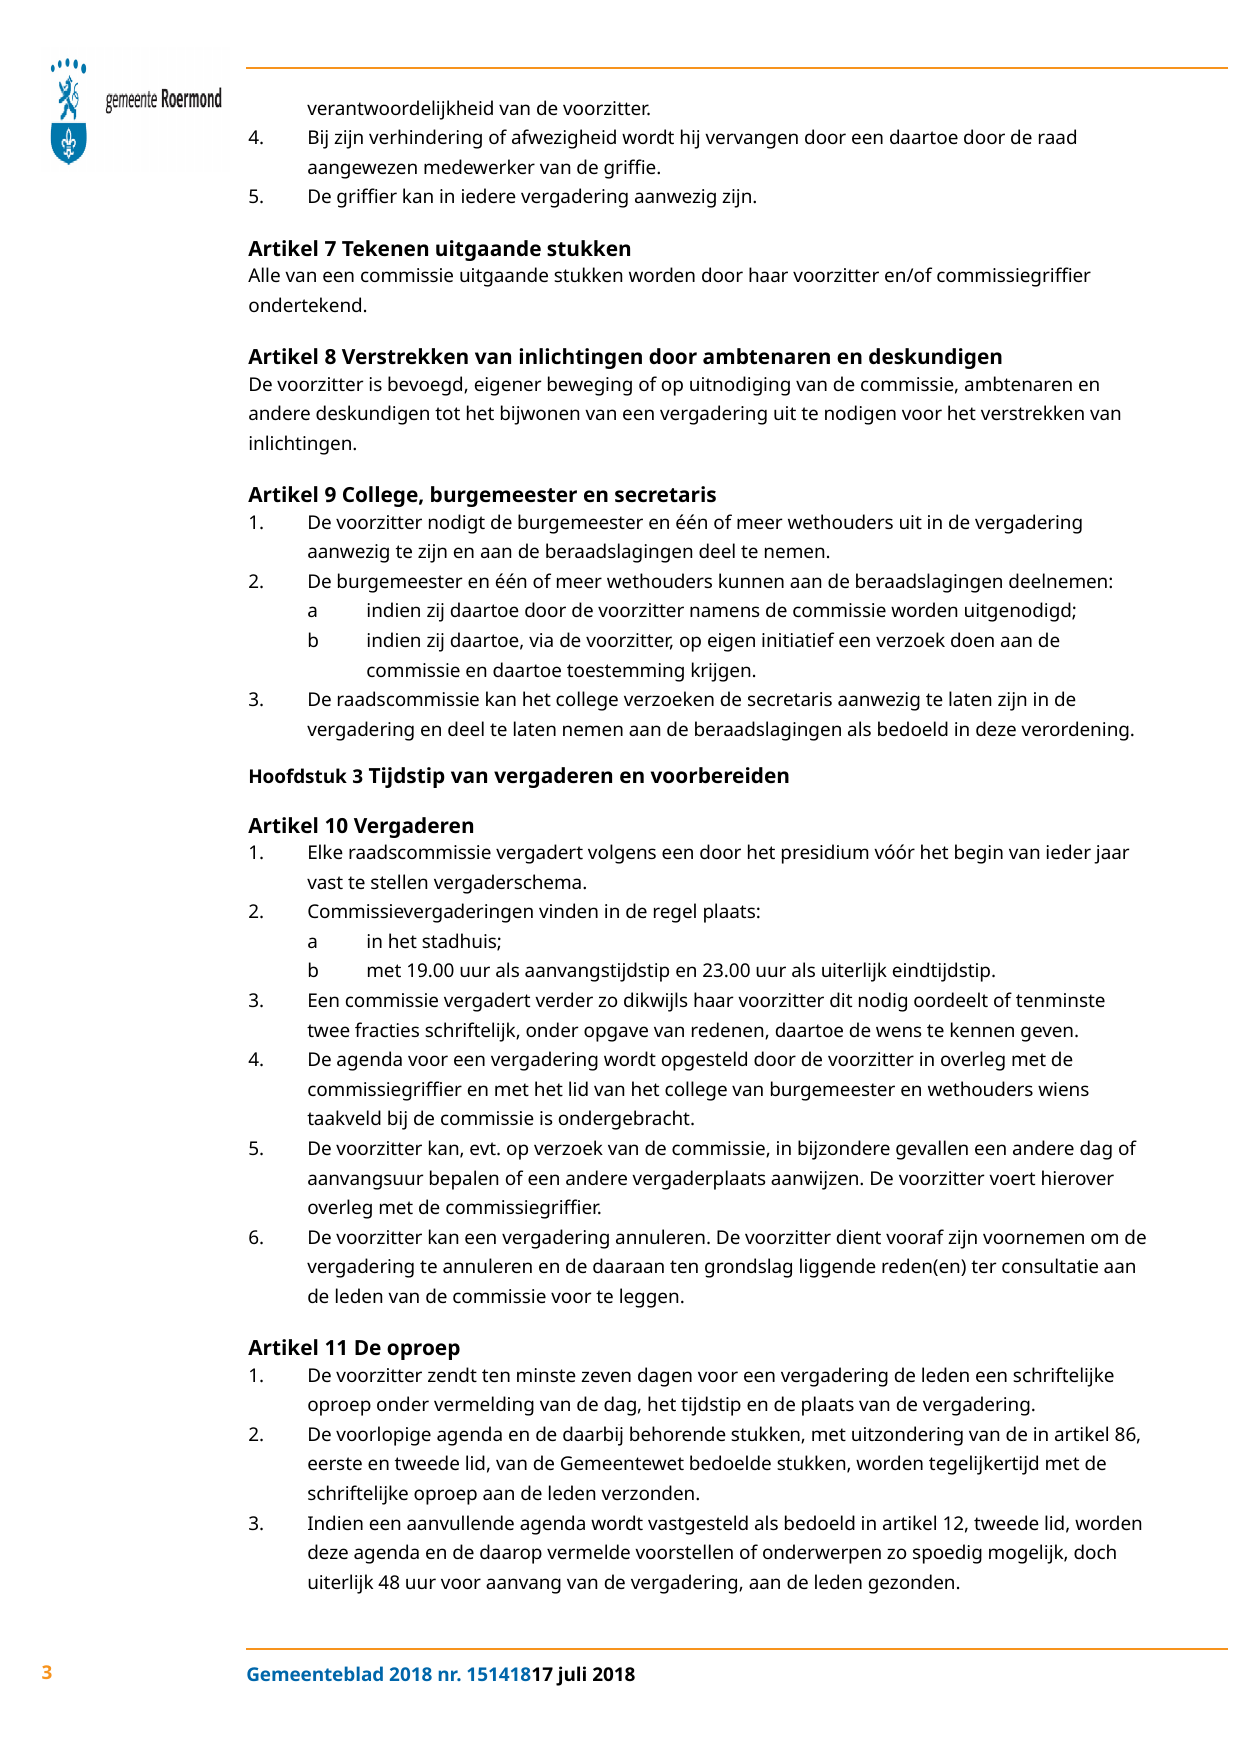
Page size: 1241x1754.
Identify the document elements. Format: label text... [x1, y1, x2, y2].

list De voorzitter kan, evt. op verzoek van de commissie, in bijzondere gevallen een andere dag of aanvangsuur bepalen of een andere vergaderplaats aanwijzen. De voorzitter voert hierover overleg met de commissiegriffier. [248, 1135, 1152, 1220]
list De raadscommissie kan het college verzoeken de secretaris aanwezig te laten zijn in de vergadering en deel te laten nemen aan de beraadslagingen als bedoeld in deze verordening. [248, 686, 1152, 742]
text Artikel 7 Tekenen uitgaande stukken [248, 234, 1152, 262]
list De voorzitter kan een vergadering annuleren. De voorzitter dient vooraf zijn voornemen om de vergadering te annuleren en de daaraan ten grondslag liggende reden(en) ter consultatie aan de leden van de commissie voor te leggen. [248, 1224, 1152, 1309]
text Artikel 8 Verstrekken van inlichtingen door ambtenaren en deskundigen [248, 342, 1152, 371]
list Elke raadscommissie vergadert volgens een door het presidium vóór het begin van ieder jaar vast te stellen vergaderschema. [248, 839, 1152, 894]
list met 19.00 uur als aanvangstijdstip en 23.00 uur als uiterlijk eindtijdstip. [307, 958, 1152, 983]
list Bij zijn verhindering of afwezigheid wordt hij vervangen door een daartoe door de raad aangewezen medewerker van de griffie. [248, 124, 1152, 180]
picture [41, 47, 231, 172]
list De voorzitter zendt ten minste zeven dagen voor een vergadering de leden een schriftelijke oproep onder vermelding van de dag, het tijdstip en de plaats van de vergadering. [248, 1362, 1152, 1417]
text Artikel 11 De oproep [248, 1333, 1152, 1362]
list De agenda voor een vergadering wordt opgesteld door de voorzitter in overleg met de commissiegriffier en met het lid van het college van burgemeester en wethouders wiens taakveld bij de commissie is ondergebracht. [248, 1046, 1152, 1131]
list Commissievergaderingen vinden in de regel plaats: [248, 898, 1152, 924]
list De voorzitter nodigt de burgemeester en één of meer wethouders uit in de vergadering aanwezig te zijn en aan de beraadslagingen deel te nemen. [248, 509, 1152, 564]
list Een commissie vergadert verder zo dikwijls haar voorzitter dit nodig oordeelt of tenminste twee fracties schriftelijk, onder opgave van redenen, daartoe de wens te kennen geven. [248, 987, 1152, 1042]
list Indien een aanvullende agenda wordt vastgesteld als bedoeld in artikel 12, tweede lid, worden deze agenda en de daarop vermelde voorstellen of onderwerpen zo spoedig mogelijk, doch uiterlijk 48 uur voor aanvang van de vergadering, aan de leden gezonden. [248, 1510, 1152, 1595]
text Artikel 9 College, burgemeester en secretaris [248, 480, 1152, 509]
list verantwoordelijkheid van de voorzitter. [248, 95, 1152, 121]
list De griffier kan in iedere vergadering aanwezig zijn. [248, 183, 1152, 209]
list De burgemeester en één of meer wethouders kunnen aan de beraadslagingen deelnemen: [248, 568, 1152, 594]
list in het stadhuis; [307, 928, 1152, 954]
list De voorlopige agenda en de daarbij behorende stukken, met uitzondering van de in artikel 86, eerste en tweede lid, van de Gemeentewet bedoelde stukken, worden tegelijkertijd met de schriftelijke oproep aan de leden verzonden. [248, 1421, 1152, 1506]
text Alle van een commissie uitgaande stukken worden door haar voorzitter en/of commissiegriffier ondertekend. [248, 262, 1152, 318]
list indien zij daartoe, via de voorzitter, op eigen initiatief een verzoek doen aan de commissie en daartoe toestemming krijgen. [307, 627, 1152, 682]
text De voorzitter is bevoegd, eigener beweging of op uitnodiging van de commissie, ambtenaren en andere deskundigen tot het bijwonen van een vergadering uit te nodigen voor het verstrekken van inlichtingen. [248, 371, 1152, 456]
text Hoofdstuk 3 Tijdstip van vergaderen en voorbereiden [248, 762, 1152, 790]
text Artikel 10 Vergaderen [248, 811, 1152, 839]
list indien zij daartoe door de voorzitter namens de commissie worden uitgenodigd; [307, 598, 1152, 623]
